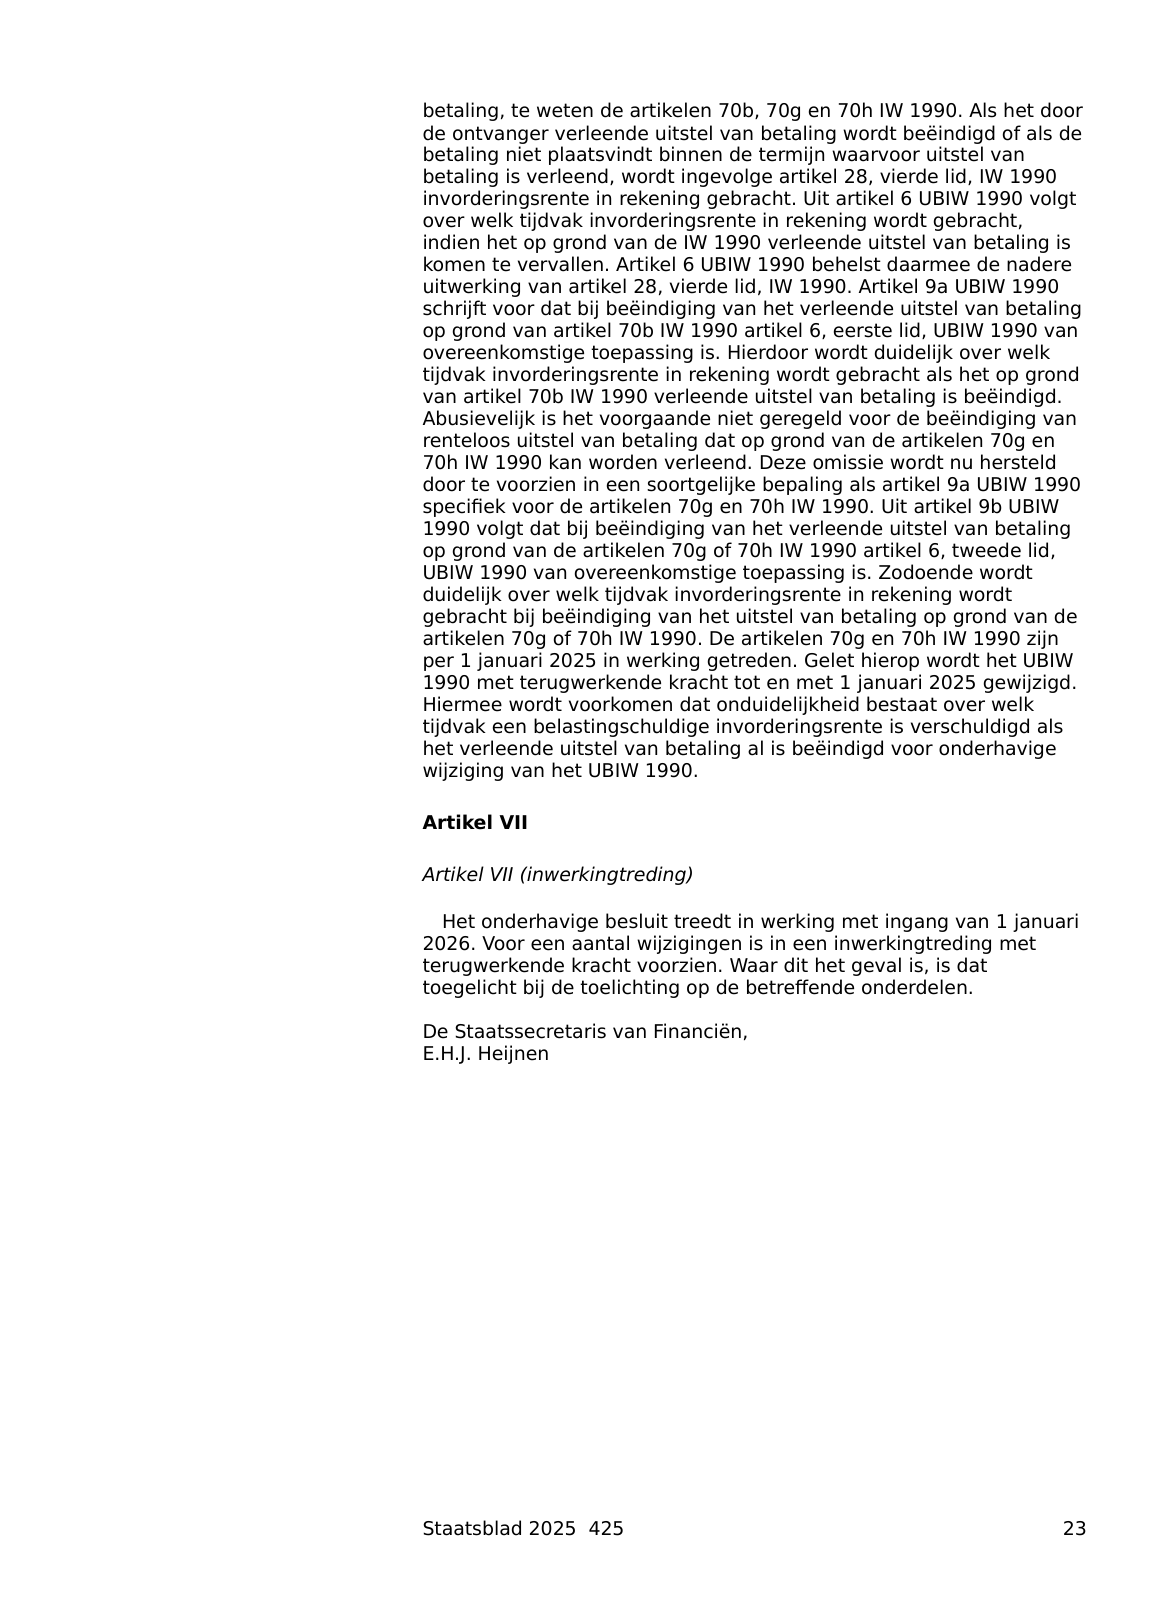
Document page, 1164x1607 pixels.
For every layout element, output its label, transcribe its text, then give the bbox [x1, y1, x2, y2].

text betaling, te weten de artikelen 70b, 70g en 70h IW 1990. Als het door de ontvanger verleende uitstel van betaling wordt beëindigd of als de betaling niet plaatsvindt binnen de termijn waarvoor uitstel van betaling is verleend, wordt ingevolge artikel 28, vierde lid, IW 1990 invorderingsrente in rekening gebracht. Uit artikel 6 UBIW 1990 volgt over welk tijdvak invorderingsrente in rekening wordt gebracht, indien het op grond van de IW 1990 verleende uitstel van betaling is komen te vervallen. Artikel 6 UBIW 1990 behelst daarmee de nadere uitwerking van artikel 28, vierde lid, IW 1990. Artikel 9a UBIW 1990 schrijft voor dat bij beëindiging van het verleende uitstel van betaling op grond van artikel 70b IW 1990 artikel 6, eerste lid, UBIW 1990 van overeenkomstige toepassing is. Hierdoor wordt duidelijk over welk tijdvak invorderingsrente in rekening wordt gebracht als het op grond van artikel 70b IW 1990 verleende uitstel van betaling is beëindigd. Abusievelijk is het voorgaande niet geregeld voor de beëindiging van renteloos uitstel van betaling dat op grond van de artikelen 70g en 70h IW 1990 kan worden verleend. Deze omissie wordt nu hersteld door te voorzien in een soortgelijke bepaling als artikel 9a UBIW 1990 specifiek voor de artikelen 70g en 70h IW 1990. Uit artikel 9b UBIW 1990 volgt dat bij beëindiging van het verleende uitstel van betaling op grond van de artikelen 70g of 70h IW 1990 artikel 6, tweede lid, UBIW 1990 van overeenkomstige toepassing is. Zodoende wordt duidelijk over welk tijdvak invorderingsrente in rekening wordt gebracht bij beëindiging van het uitstel van betaling op grond van de artikelen 70g of 70h IW 1990. De artikelen 70g en 70h IW 1990 zijn per 1 januari 2025 in werking getreden. Gelet hierop wordt het UBIW 1990 met terugwerkende kracht tot en met 1 januari 2025 gewijzigd. Hiermee wordt voorkomen dat onduidelijkheid bestaat over welk tijdvak een belastingschuldige invorderingsrente is verschuldigd als het verleende uitstel van betaling al is beëindigd voor onderhavige wijziging van het UBIW 1990. [422, 100, 1087, 782]
text De Staatssecretaris van Financiën, E.H.J. Heijnen [422, 1021, 1087, 1065]
subtitle Artikel VII [422, 812, 1087, 834]
text Het onderhavige besluit treedt in werking met ingang van 1 januari 2026. Voor een aantal wijzigingen is in een inwerkingtreding met terugwerkende kracht voorzien. Waar dit het geval is, is dat toegelicht bij de toelichting op de betreffende onderdelen. [422, 911, 1087, 999]
subtitle Artikel VII (inwerkingtreding) [422, 864, 1087, 886]
